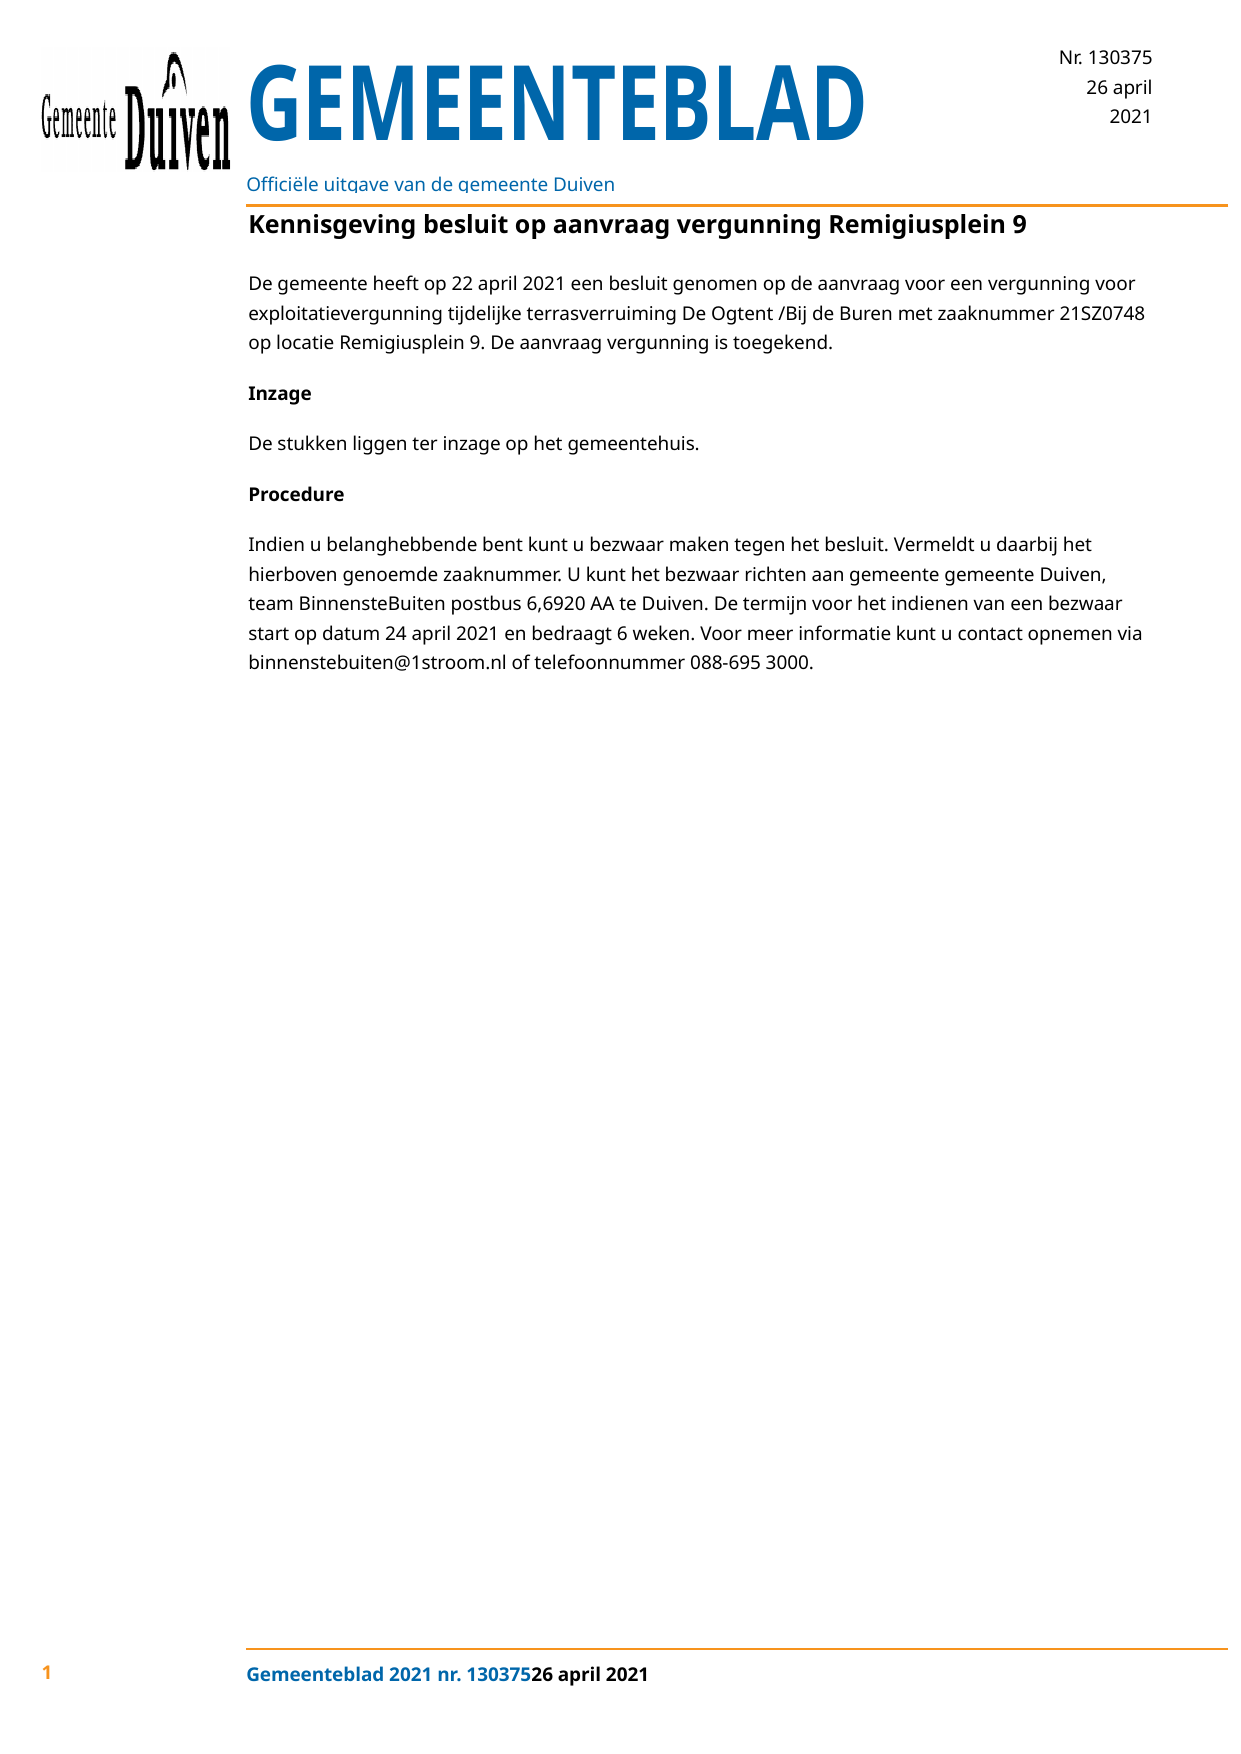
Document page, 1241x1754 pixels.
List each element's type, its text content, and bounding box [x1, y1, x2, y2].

text Procedure [248, 481, 1152, 506]
text Indien u belanghebbende bent kunt u bezwaar maken tegen het besluit. Vermeldt u daarbij het hierboven genoemde zaaknummer. U kunt het bezwaar richten aan gemeente gemeente Duiven, team BinnensteBuiten postbus 6,6920 AA te Duiven. De termijn voor het indienen van een bezwaar start op datum 24 april 2021 en bedraagt 6 weken. Voor meer informatie kunt u contact opnemen via binnenstebuiten@1stroom.nl of telefoonnummer 088-695 3000. [248, 531, 1152, 675]
text Kennisgeving besluit op aanvraag vergunning Remigiusplein 9 [248, 207, 1152, 241]
picture [41, 47, 231, 172]
text De gemeente heeft op 22 april 2021 een besluit genomen op de aanvraag voor een vergunning voor exploitatievergunning tijdelijke terrasverruiming De Ogtent /Bij de Buren met zaaknummer 21SZ0748 op locatie Remigiusplein 9. De aanvraag vergunning is toegekend. [248, 270, 1152, 355]
text Inzage [248, 380, 1152, 406]
text De stukken liggen ter inzage op het gemeentehuis. [248, 430, 1152, 456]
